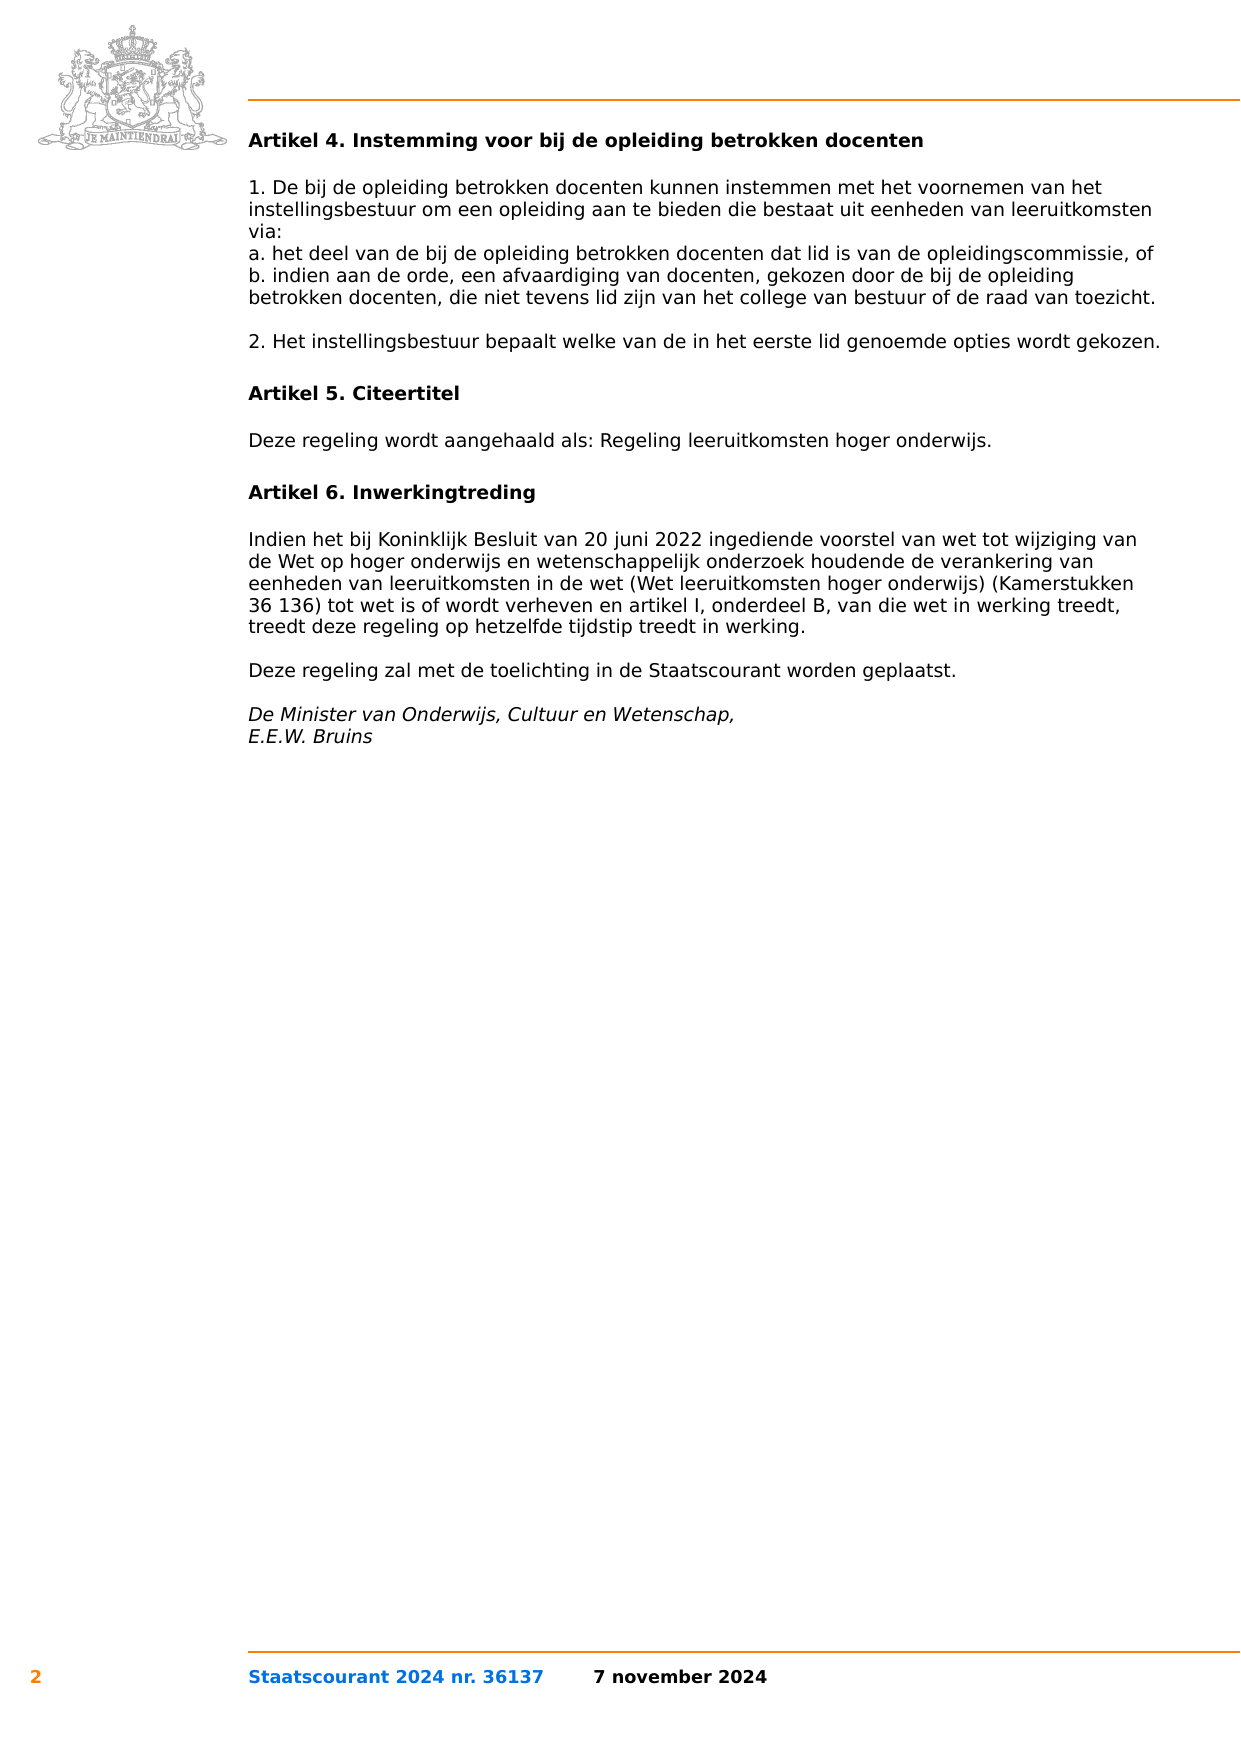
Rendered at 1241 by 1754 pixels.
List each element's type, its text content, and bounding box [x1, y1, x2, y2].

text Deze regeling wordt aangehaald als: Regeling leeruitkomsten hoger onderwijs. [248, 429, 1163, 452]
text De Minister van Onderwijs, Cultuur en Wetenschap, E.E.W. Bruins [248, 704, 1163, 748]
text Deze regeling zal met de toelichting in de Staatscourant worden geplaatst. [248, 660, 1163, 682]
subtitle Artikel 6. Inwerkingtreding [248, 482, 1163, 503]
subtitle Artikel 4. Instemming voor bij de opleiding betrokken docenten [248, 130, 1163, 152]
subtitle Artikel 5. Citeertitel [248, 383, 1163, 404]
text Indien het bij Koninklijk Besluit van 20 juni 2022 ingediende voorstel van wet tot wijziging van de Wet op hoger onderwijs en wetenschappelijk onderzoek houdende de verankering van eenheden van leeruitkomsten in de wet (Wet leeruitkomsten hoger onderwijs) (Kamerstukken 36 136) tot wet is of wordt verheven en artikel I, onderdeel B, van die wet in werking treedt, treedt deze regeling op hetzelfde tijdstip treedt in werking. [248, 528, 1163, 638]
picture [38, 25, 227, 150]
text a. het deel van de bij de opleiding betrokken docenten dat lid is van de opleidingscommissie, of [248, 243, 1163, 265]
text b. indien aan de orde, een afvaardiging van docenten, gekozen door de bij de opleiding betrokken docenten, die niet tevens lid zijn van het college van bestuur of de raad van toezicht. [248, 265, 1163, 309]
text 1. De bij de opleiding betrokken docenten kunnen instemmen met het voornemen van het instellingsbestuur om een opleiding aan te bieden die bestaat uit eenheden van leeruitkomsten via: [248, 177, 1163, 243]
text 2. Het instellingsbestuur bepaalt welke van de in het eerste lid genoemde opties wordt gekozen. [248, 331, 1163, 353]
